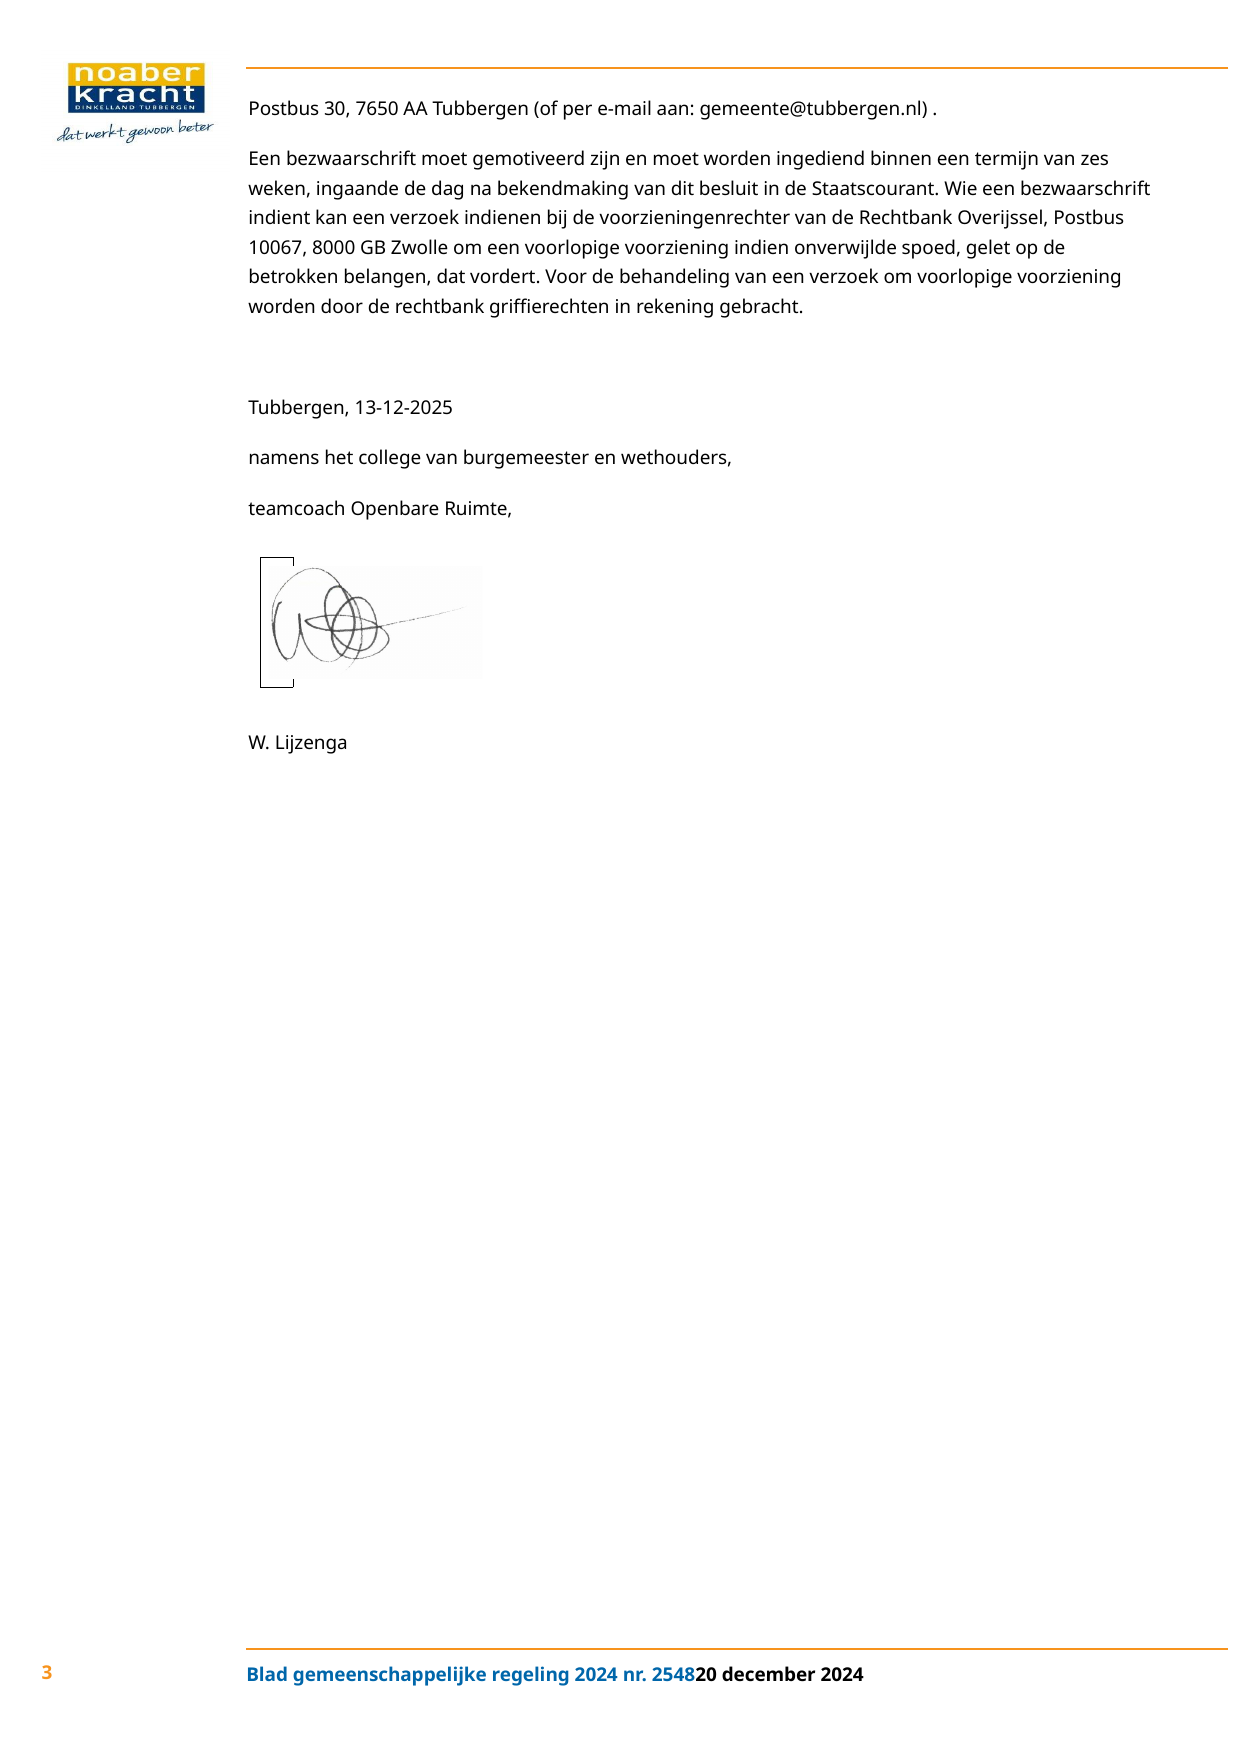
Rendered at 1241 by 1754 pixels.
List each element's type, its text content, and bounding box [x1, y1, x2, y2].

text Een bezwaarschrift moet gemotiveerd zijn en moet worden ingediend binnen een termijn van zes weken, ingaande de dag na bekendmaking van dit besluit in de Staatscourant. Wie een bezwaarschrift indient kan een verzoek indienen bij de voorzieningenrechter van de Rechtbank Overijssel, Postbus 10067, 8000 GB Zwolle om een voorlopige voorziening indien onverwijlde spoed, gelet op de betrokken belangen, dat vordert. Voor de behandeling van een verzoek om voorlopige voorziening worden door de rechtbank griffierechten in rekening gebracht. [248, 145, 1152, 319]
text W. Lijzenga [248, 729, 1152, 755]
text teamcoach Openbare Ruimte, [248, 495, 1152, 521]
picture [268, 566, 483, 679]
text Tubbergen, 13-12-2025 [248, 394, 1152, 420]
text namens het college van burgemeester en wethouders, [248, 444, 1152, 470]
text Postbus 30, 7650 AA Tubbergen (of per e-mail aan: gemeente@tubbergen.nl) . [248, 95, 1152, 121]
picture [41, 47, 231, 172]
